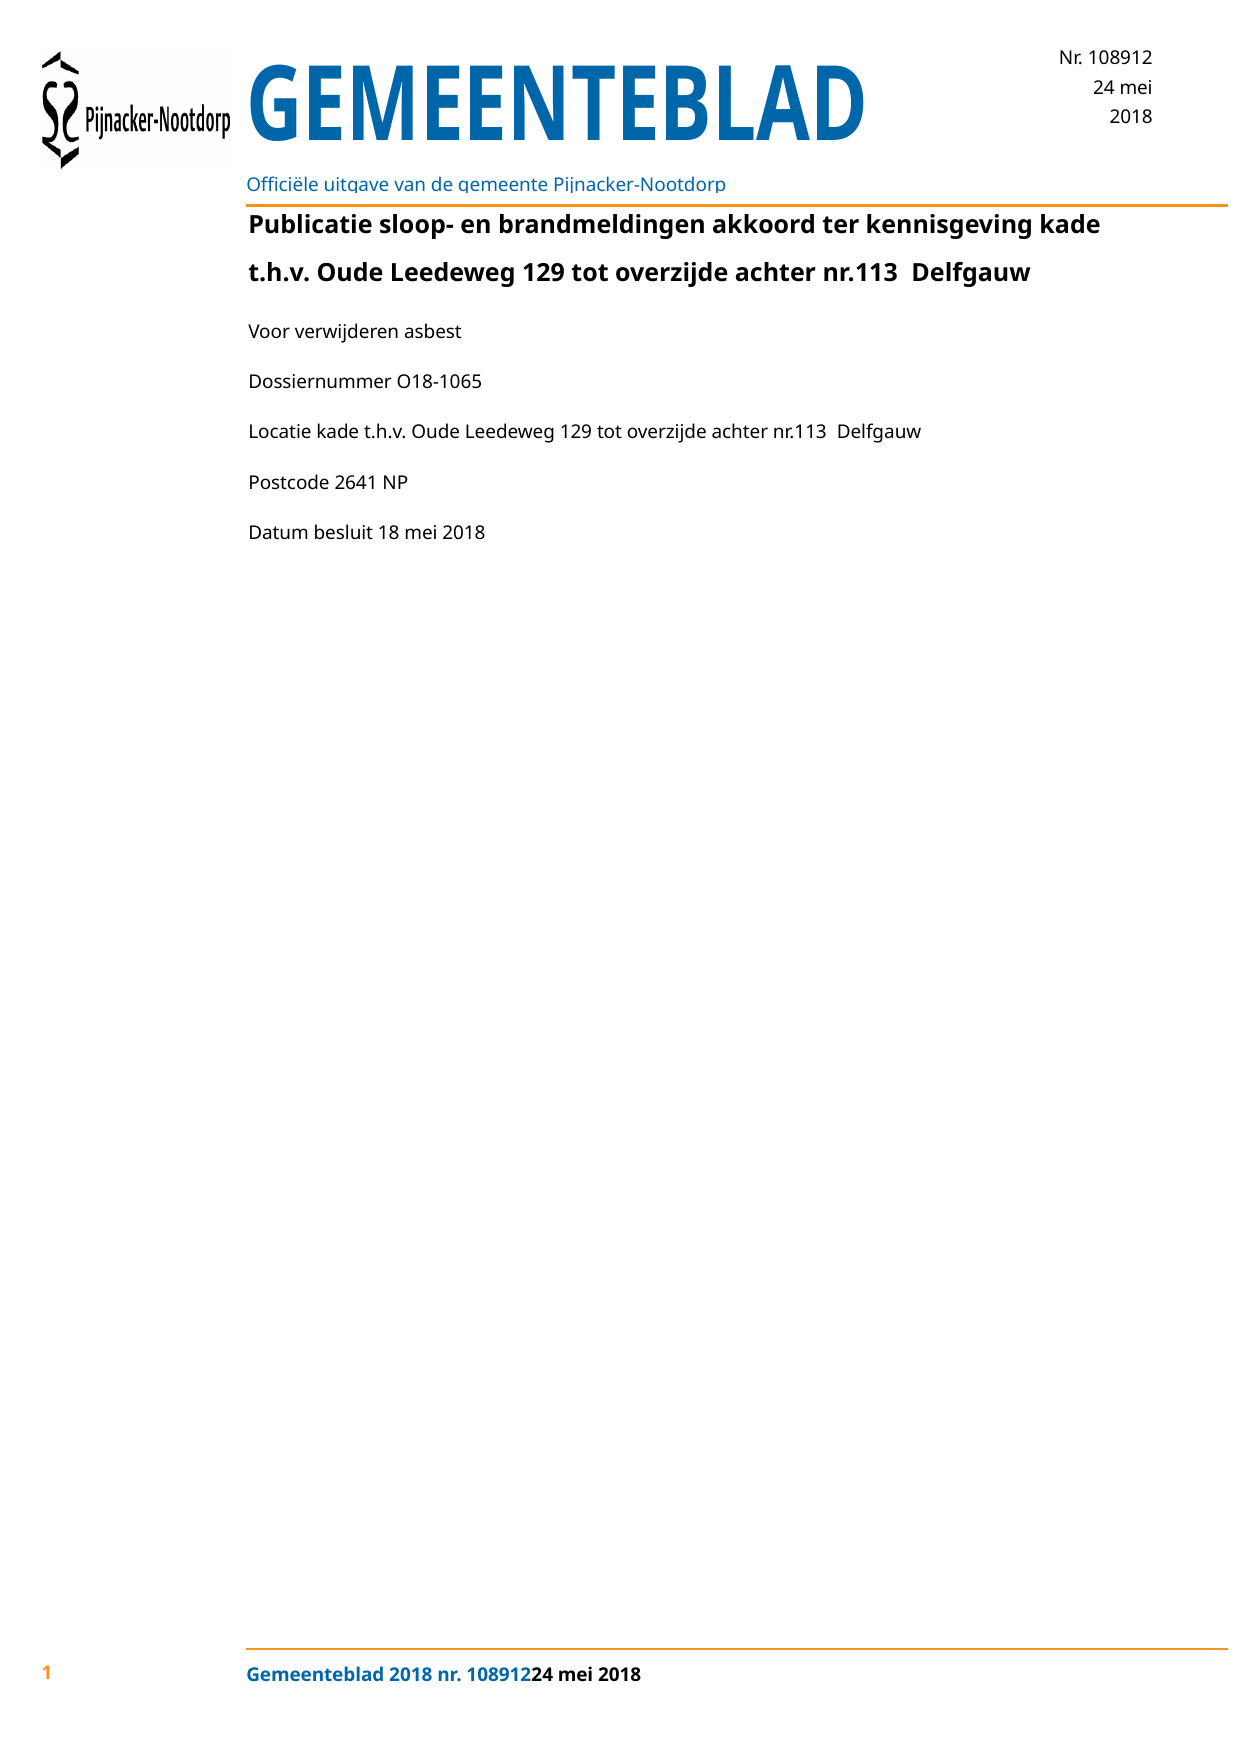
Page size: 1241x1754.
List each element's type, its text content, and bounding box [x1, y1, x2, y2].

text Datum besluit 18 mei 2018 [248, 519, 1152, 545]
picture [41, 47, 231, 172]
text Publicatie sloop- en brandmeldingen akkoord ter kennisgeving kade t.h.v. Oude Leedeweg 129 tot overzijde achter nr.113 Delfgauw [248, 207, 1152, 288]
text Dossiernummer O18-1065 [248, 368, 1152, 394]
text Locatie kade t.h.v. Oude Leedeweg 129 tot overzijde achter nr.113 Delfgauw [248, 419, 1152, 444]
text Postcode 2641 NP [248, 469, 1152, 495]
text Voor verwijderen asbest [248, 318, 1152, 344]
